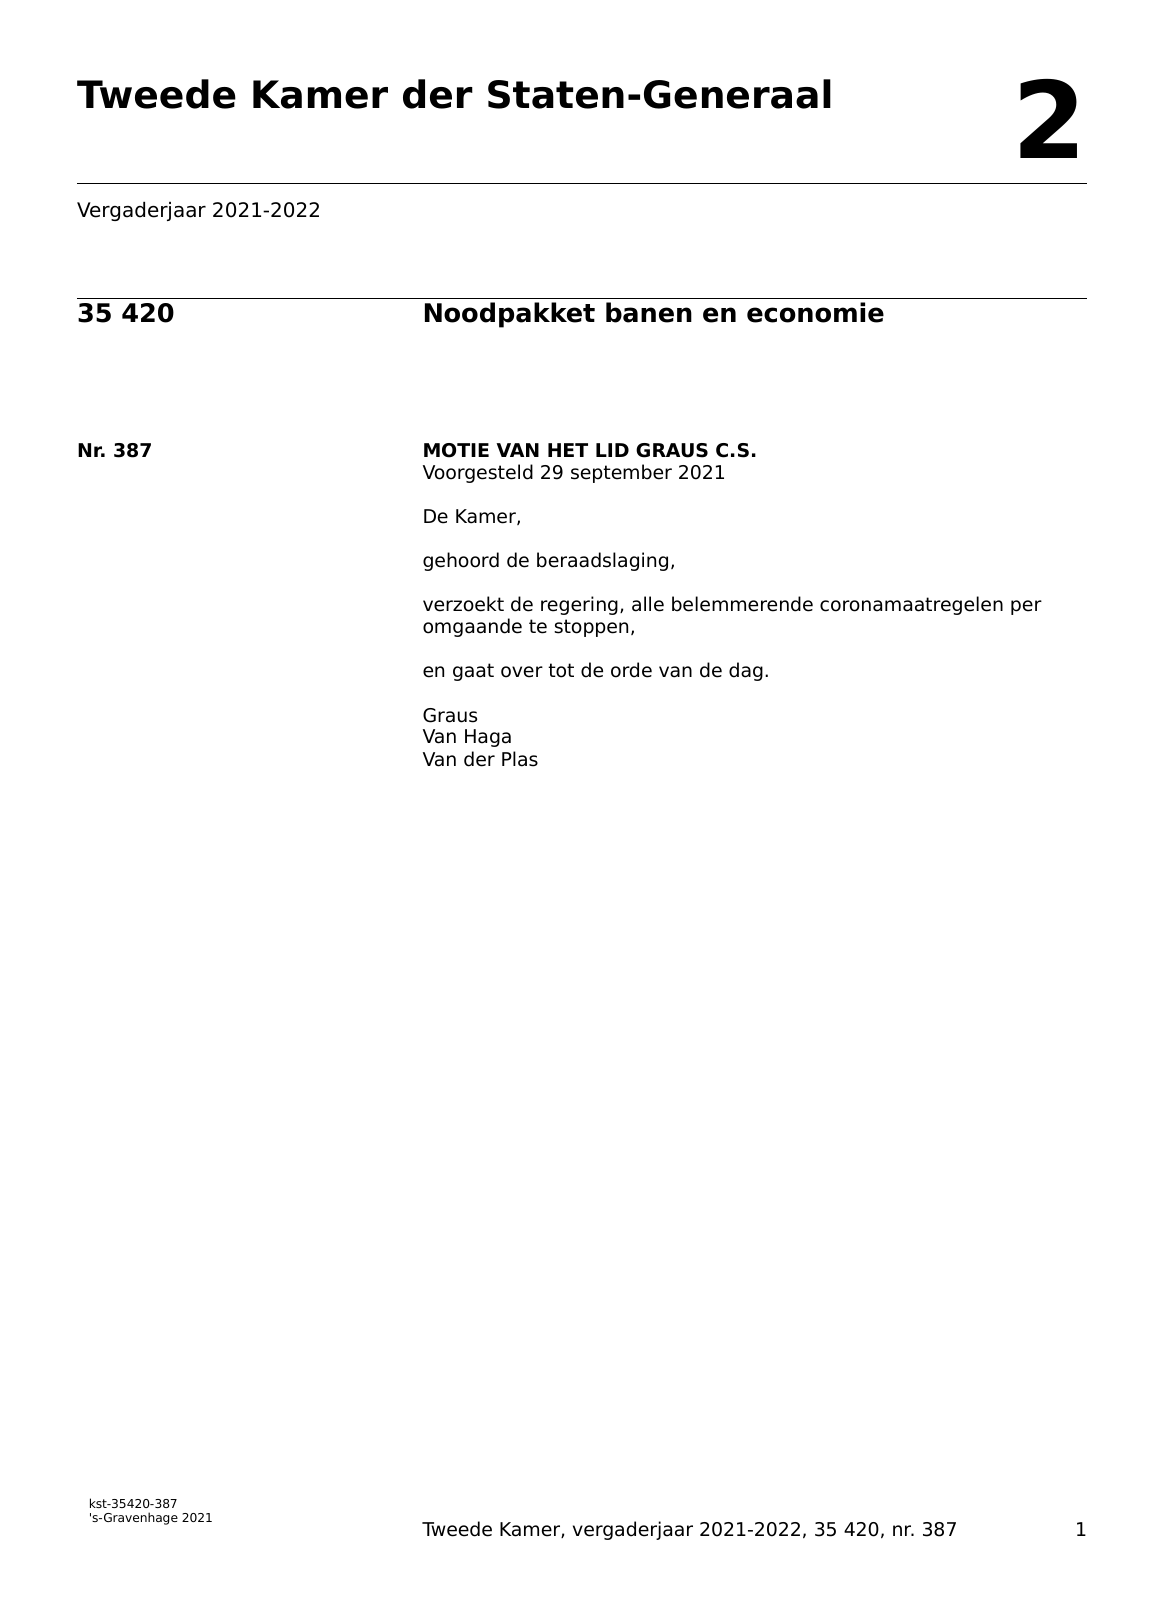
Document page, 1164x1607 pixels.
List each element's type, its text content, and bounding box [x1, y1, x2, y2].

text en gaat over tot de orde van de dag. [422, 660, 1087, 682]
subtitle Nr. 387 MOTIE VAN HET LID GRAUS C.S. [77, 440, 1087, 462]
text gehoord de beraadslaging, [422, 550, 1087, 572]
text verzoekt de regering, alle belemmerende coronamaatregelen per omgaande te stoppen, [422, 594, 1087, 638]
text 's-Gravenhage 2021 [88, 1511, 323, 1525]
table_header Tweede Kamer der Staten-Generaal [77, 59, 886, 183]
table_header 2 [886, 59, 1087, 183]
text Van der Plas [422, 748, 1087, 770]
text Voorgesteld 29 september 2021 [422, 462, 1087, 484]
subtitle 35 420 Noodpakket banen en economie [77, 299, 1087, 329]
text De Kamer, [422, 506, 1087, 528]
text Van Haga [422, 726, 1087, 748]
text Graus [422, 704, 1087, 726]
table_cell Vergaderjaar 2021-2022 [77, 184, 1087, 298]
text kst-35420-387 [88, 1497, 323, 1511]
